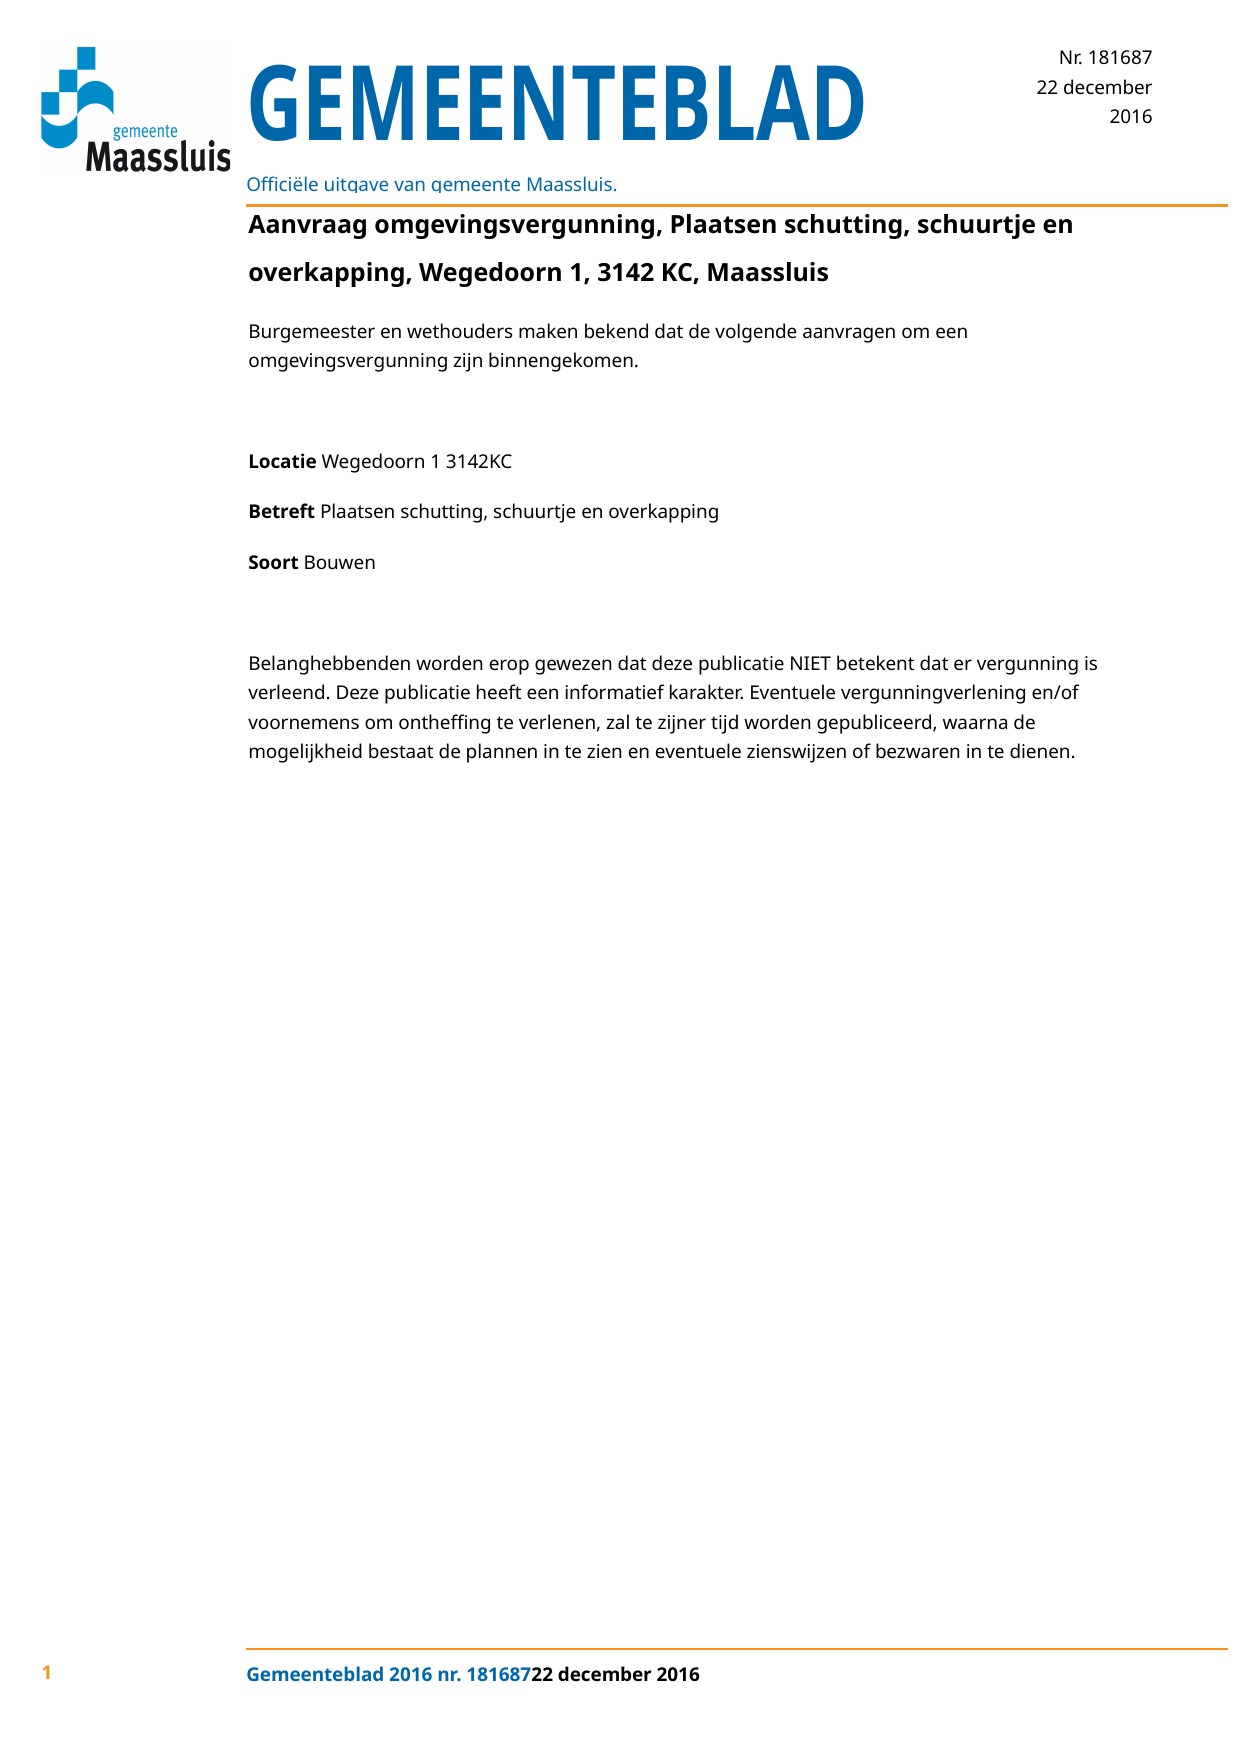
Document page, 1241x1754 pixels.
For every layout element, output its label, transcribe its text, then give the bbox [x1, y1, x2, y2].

text Betreft Plaatsen schutting, schuurtje en overkapping [248, 499, 1152, 524]
picture [41, 47, 77, 92]
text Belanghebbenden worden erop gewezen dat deze publicatie NIET betekent dat er vergunning is verleend. Deze publicatie heeft een informatief karakter. Eventuele vergunningverlening en/of voornemens om ontheffing te verlenen, zal te zijner tijd worden gepubliceerd, waarna de mogelijkheid bestaat de plannen in te zien en eventuele zienswijzen of bezwaren in te dienen. [248, 650, 1152, 764]
text Locatie Wegedoorn 1 3142KC [248, 448, 1152, 474]
picture [41, 47, 231, 172]
text Burgemeester en wethouders maken bekend dat de volgende aanvragen om een omgevingsvergunning zijn binnengekomen. [248, 318, 1152, 373]
text Aanvraag omgevingsvergunning, Plaatsen schutting, schuurtje en overkapping, Wegedoorn 1, 3142 KC, Maassluis [248, 207, 1152, 288]
text Soort Bouwen [248, 549, 1152, 575]
